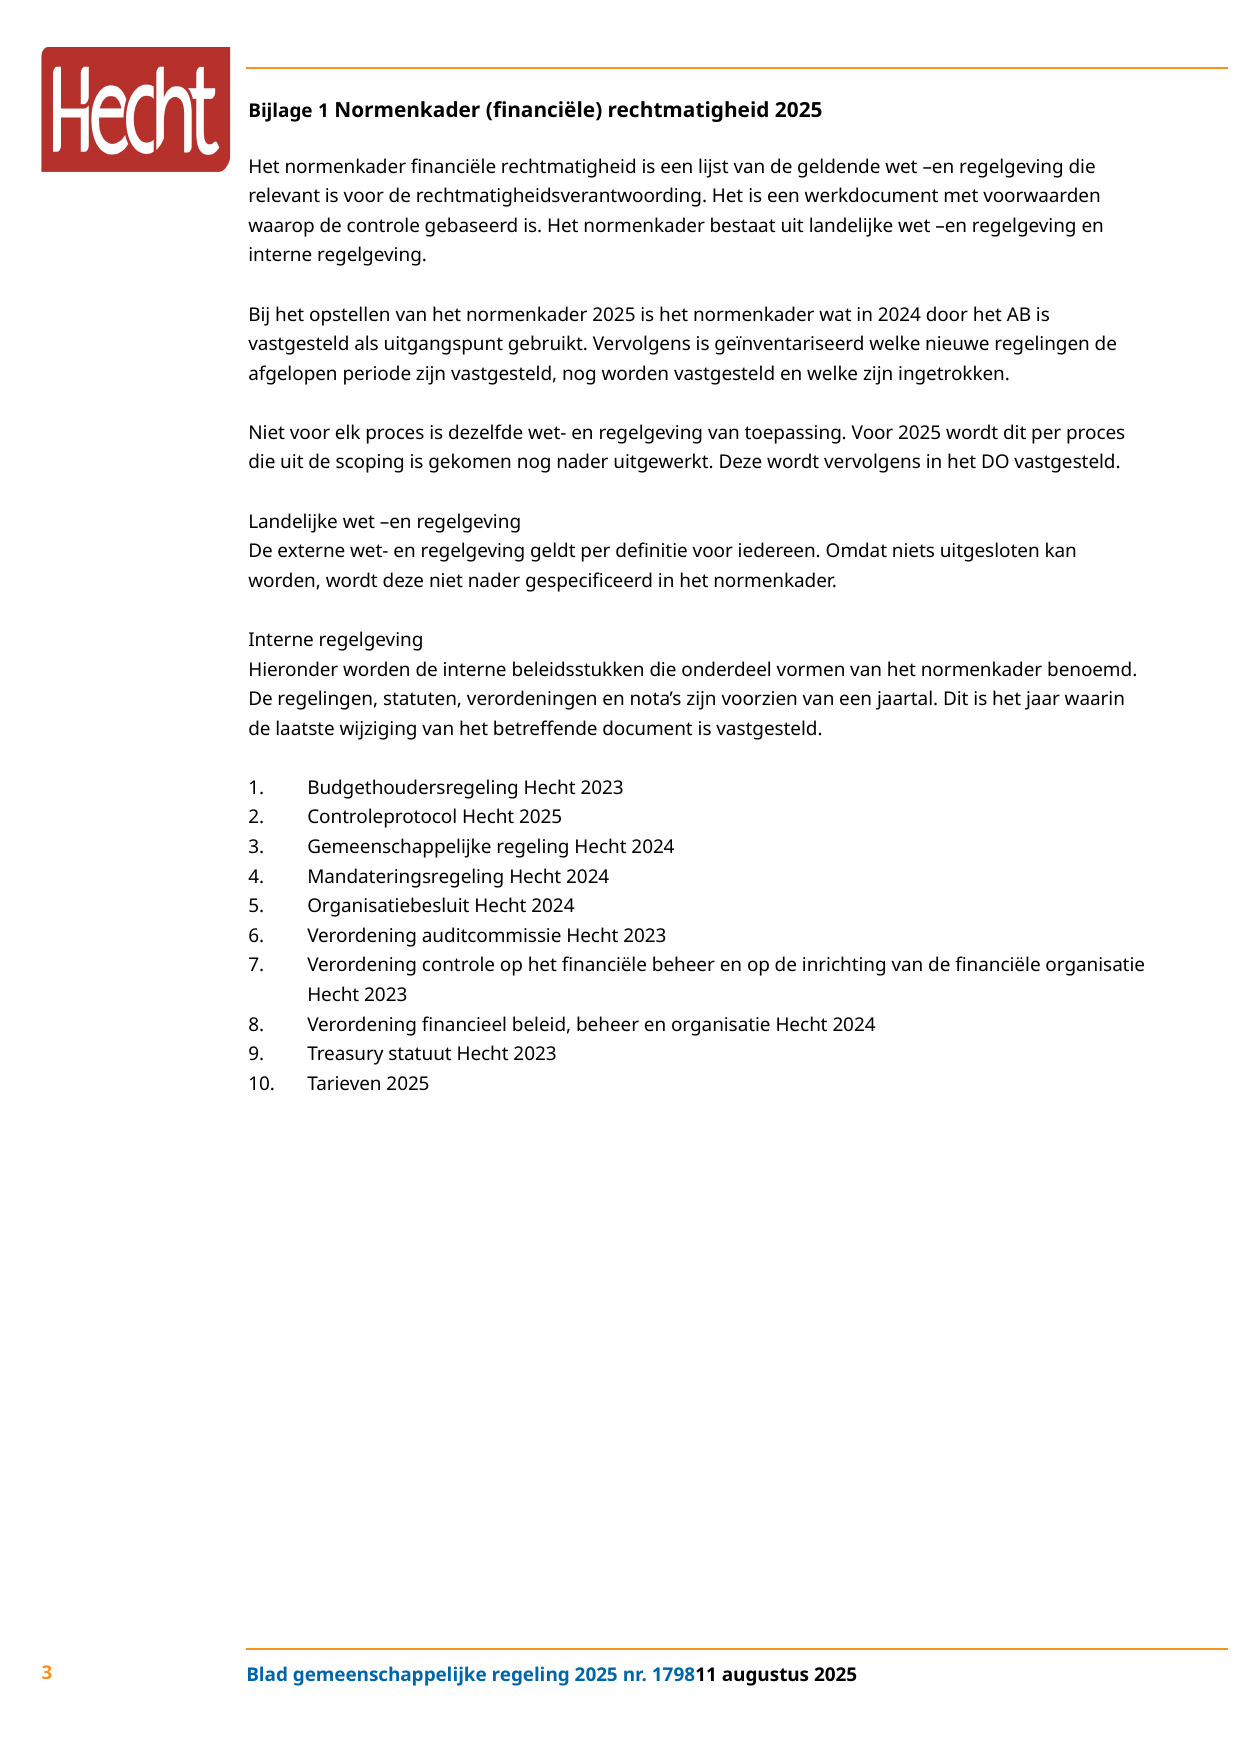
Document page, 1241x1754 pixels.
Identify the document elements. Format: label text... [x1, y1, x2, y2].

text Bijlage 1 Normenkader (financiële) rechtmatigheid 2025 [248, 95, 1152, 123]
list Verordening financieel beleid, beheer en organisatie Hecht 2024 [248, 1011, 1152, 1037]
text Bij het opstellen van het normenkader 2025 is het normenkader wat in 2024 door het AB is vastgesteld als uitgangspunt gebruikt. Vervolgens is geïnventariseerd welke nieuwe regelingen de afgelopen periode zijn vastgesteld, nog worden vastgesteld en welke zijn ingetrokken. [248, 301, 1152, 386]
text Hieronder worden de interne beleidsstukken die onderdeel vormen van het normenkader benoemd. De regelingen, statuten, verordeningen en nota’s zijn voorzien van een jaartal. Dit is het jaar waarin de laatste wijziging van het betreffende document is vastgesteld. [248, 656, 1152, 741]
list Mandateringsregeling Hecht 2024 [248, 863, 1152, 889]
list Verordening auditcommissie Hecht 2023 [248, 922, 1152, 948]
list Tarieven 2025 [248, 1070, 1152, 1096]
list Controleprotocol Hecht 2025 [248, 804, 1152, 829]
text Niet voor elk proces is dezelfde wet- en regelgeving van toepassing. Voor 2025 wordt dit per proces die uit de scoping is gekomen nog nader uitgewerkt. Deze wordt vervolgens in het DO vastgesteld. [248, 419, 1152, 474]
picture [41, 47, 231, 172]
text Landelijke wet –en regelgeving [248, 508, 1152, 534]
text De externe wet- en regelgeving geldt per definitie voor iedereen. Omdat niets uitgesloten kan worden, wordt deze niet nader gespecificeerd in het normenkader. [248, 537, 1152, 593]
list Gemeenschappelijke regeling Hecht 2024 [248, 833, 1152, 859]
text Interne regelgeving [248, 626, 1152, 652]
text Het normenkader financiële rechtmatigheid is een lijst van de geldende wet –en regelgeving die relevant is voor de rechtmatigheidsverantwoording. Het is een werkdocument met voorwaarden waarop de controle gebaseerd is. Het normenkader bestaat uit landelijke wet –en regelgeving en interne regelgeving. [248, 153, 1152, 267]
list Organisatiebesluit Hecht 2024 [248, 892, 1152, 918]
list Verordening controle op het financiële beheer en op de inrichting van de financiële organisatie Hecht 2023 [248, 952, 1152, 1007]
list Budgethoudersregeling Hecht 2023 [248, 774, 1152, 800]
list Treasury statuut Hecht 2023 [248, 1040, 1152, 1066]
